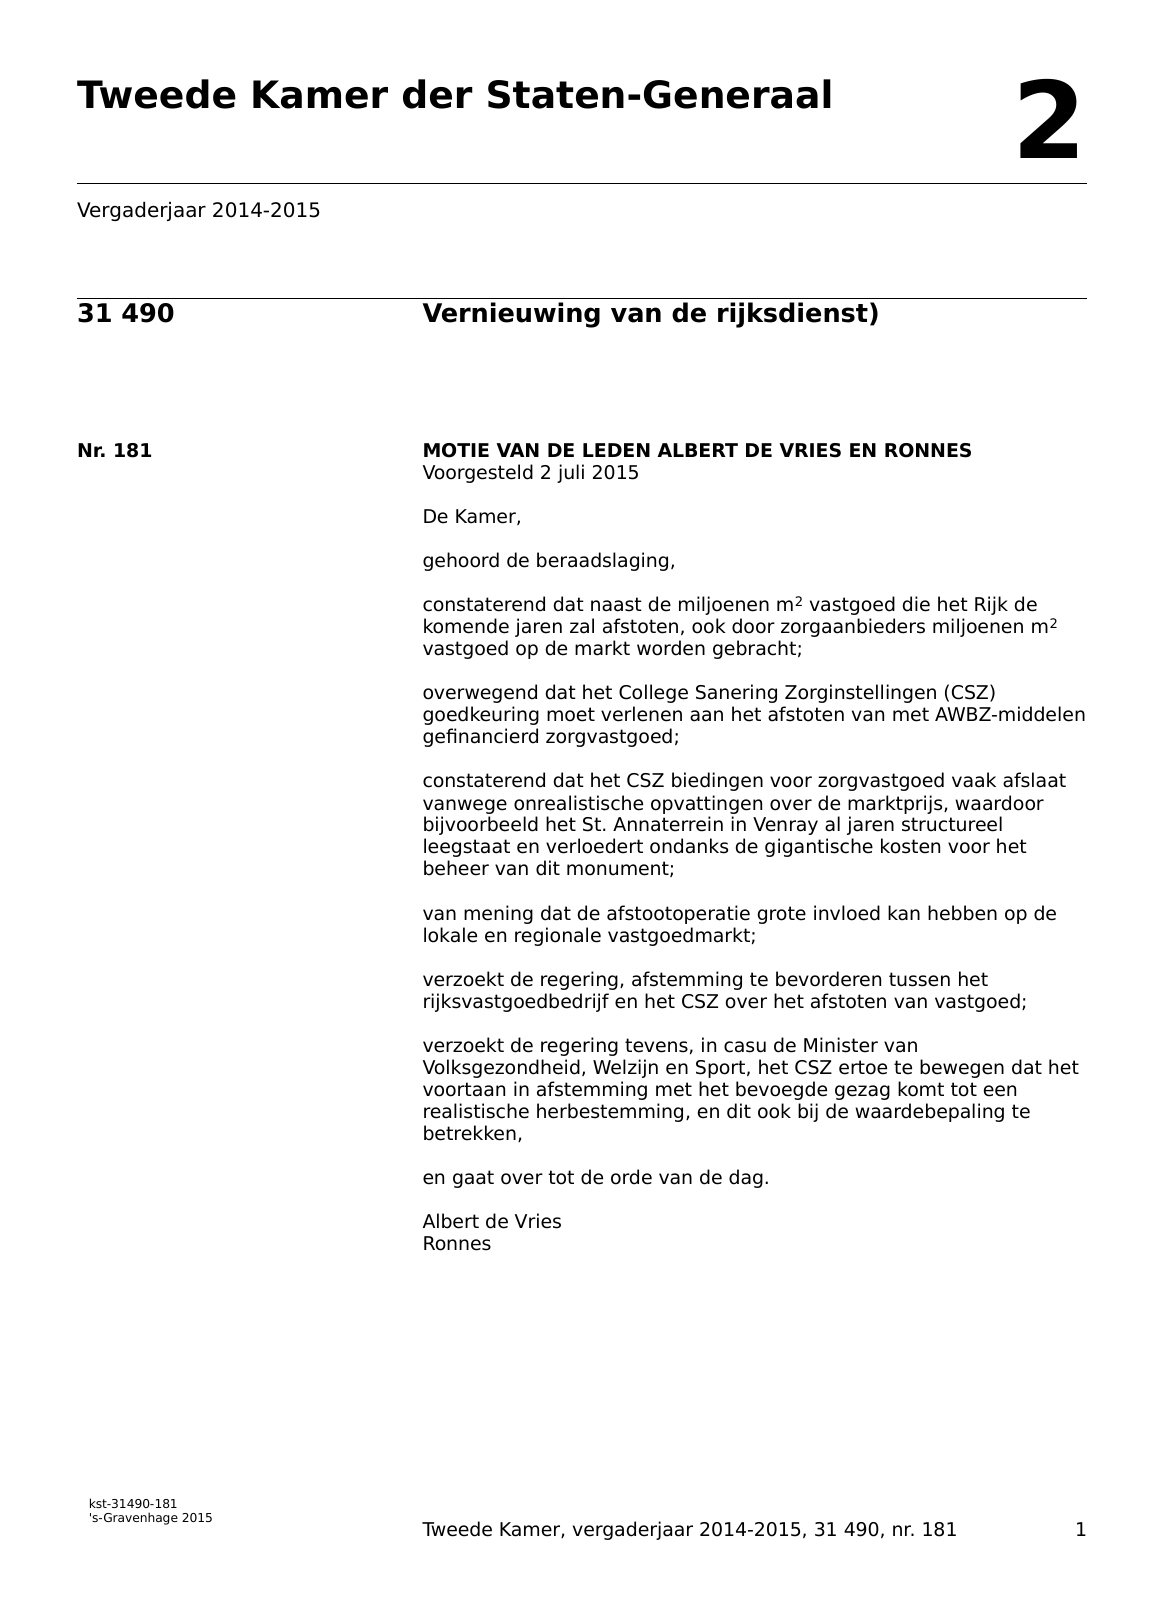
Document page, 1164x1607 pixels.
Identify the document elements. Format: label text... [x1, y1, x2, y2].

text Voorgesteld 2 juli 2015 [422, 462, 1087, 484]
text Ronnes [422, 1233, 1087, 1255]
text van mening dat de afstootoperatie grote invloed kan hebben op de lokale en regionale vastgoedmarkt; [422, 902, 1087, 946]
text en gaat over tot de orde van de dag. [422, 1167, 1087, 1189]
subtitle 31 490 Vernieuwing van de rijksdienst) [77, 299, 1087, 329]
text verzoekt de regering tevens, in casu de Minister van Volksgezondheid, Welzijn en Sport, het CSZ ertoe te bewegen dat het voortaan in afstemming met het bevoegde gezag komt tot een realistische herbestemming, en dit ook bij de waardebepaling te betrekken, [422, 1035, 1087, 1145]
table_cell Vergaderjaar 2014-2015 [77, 184, 1087, 298]
text gehoord de beraadslaging, [422, 550, 1087, 572]
text kst-31490-181 [88, 1497, 323, 1511]
text 's-Gravenhage 2015 [88, 1511, 323, 1525]
text constaterend dat naast de miljoenen m2 vastgoed die het Rijk de komende jaren zal afstoten, ook door zorgaanbieders miljoenen m2 vastgoed op de markt worden gebracht; [422, 594, 1087, 660]
table_header Tweede Kamer der Staten-Generaal [77, 59, 886, 183]
table_header 2 [886, 59, 1087, 183]
text verzoekt de regering, afstemming te bevorderen tussen het rijksvastgoedbedrijf en het CSZ over het afstoten van vastgoed; [422, 969, 1087, 1013]
subtitle Nr. 181 MOTIE VAN DE LEDEN ALBERT DE VRIES EN RONNES [77, 440, 1087, 462]
text constaterend dat het CSZ biedingen voor zorgvastgoed vaak afslaat vanwege onrealistische opvattingen over de marktprijs, waardoor bijvoorbeeld het St. Annaterrein in Venray al jaren structureel leegstaat en verloedert ondanks de gigantische kosten voor het beheer van dit monument; [422, 770, 1087, 880]
text De Kamer, [422, 506, 1087, 528]
text overwegend dat het College Sanering Zorginstellingen (CSZ) goedkeuring moet verlenen aan het afstoten van met AWBZ-middelen gefinancierd zorgvastgoed; [422, 682, 1087, 748]
text Albert de Vries [422, 1211, 1087, 1233]
